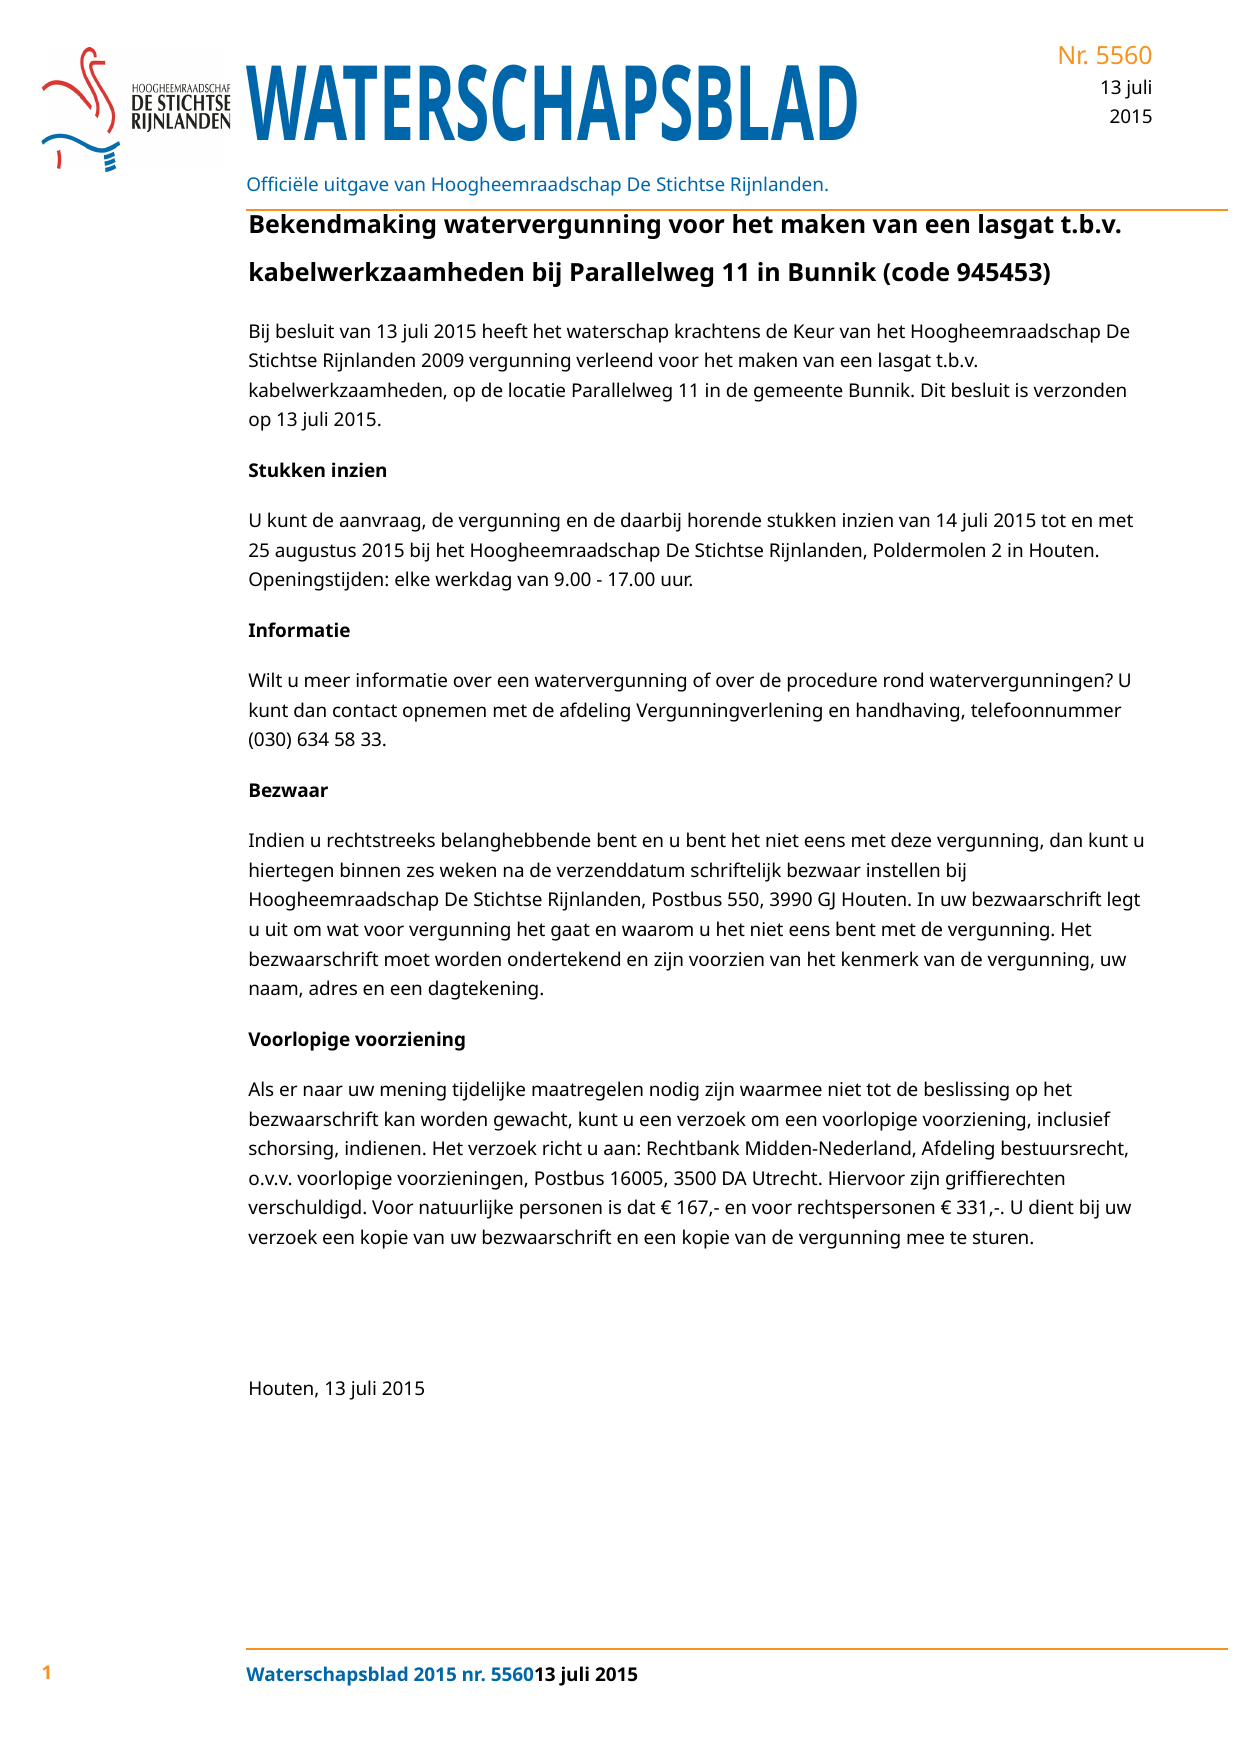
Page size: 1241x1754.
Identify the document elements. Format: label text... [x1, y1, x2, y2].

picture [41, 47, 231, 172]
text U kunt de aanvraag, de vergunning en de daarbij horende stukken inzien van 14 juli 2015 tot en met 25 augustus 2015 bij het Hoogheemraadschap De Stichtse Rijnlanden, Poldermolen 2 in Houten. Openingstijden: elke werkdag van 9.00 - 17.00 uur. [248, 507, 1152, 592]
text Informatie [248, 617, 1152, 643]
text Bezwaar [248, 777, 1152, 803]
text Wilt u meer informatie over een watervergunning of over de procedure rond watervergunningen? U kunt dan contact opnemen met de afdeling Vergunningverlening en handhaving, telefoonnummer (030) 634 58 33. [248, 667, 1152, 752]
text Bij besluit van 13 juli 2015 heeft het waterschap krachtens de Keur van het Hoogheemraadschap De Stichtse Rijnlanden 2009 vergunning verleend voor het maken van een lasgat t.b.v. kabelwerkzaamheden, op de locatie Parallelweg 11 in de gemeente Bunnik. Dit besluit is verzonden op 13 juli 2015. [248, 318, 1152, 432]
text Stukken inzien [248, 457, 1152, 483]
text Bekendmaking watervergunning voor het maken van een lasgat t.b.v. kabelwerkzaamheden bij Parallelweg 11 in Bunnik (code 945453) [248, 211, 1152, 288]
text Houten, 13 juli 2015 [248, 1375, 1152, 1401]
text Voorlopige voorziening [248, 1026, 1152, 1052]
text Indien u rechtstreeks belanghebbende bent en u bent het niet eens met deze vergunning, dan kunt u hiertegen binnen zes weken na de verzenddatum schriftelijk bezwaar instellen bij Hoogheemraadschap De Stichtse Rijnlanden, Postbus 550, 3990 GJ Houten. In uw bezwaarschrift legt u uit om wat voor vergunning het gaat en waarom u het niet eens bent met de vergunning. Het bezwaarschrift moet worden ondertekend en zijn voorzien van het kenmerk van de vergunning, uw naam, adres en een dagtekening. [248, 827, 1152, 1001]
text Als er naar uw mening tijdelijke maatregelen nodig zijn waarmee niet tot de beslissing op het bezwaarschrift kan worden gewacht, kunt u een verzoek om een voorlopige voorziening, inclusief schorsing, indienen. Het verzoek richt u aan: Rechtbank Midden-Nederland, Afdeling bestuursrecht, o.v.v. voorlopige voorzieningen, Postbus 16005, 3500 DA Utrecht. Hiervoor zijn griffierechten verschuldigd. Voor natuurlijke personen is dat € 167,- en voor rechtspersonen € 331,-. U dient bij uw verzoek een kopie van uw bezwaarschrift en een kopie van de vergunning mee te sturen. [248, 1076, 1152, 1250]
